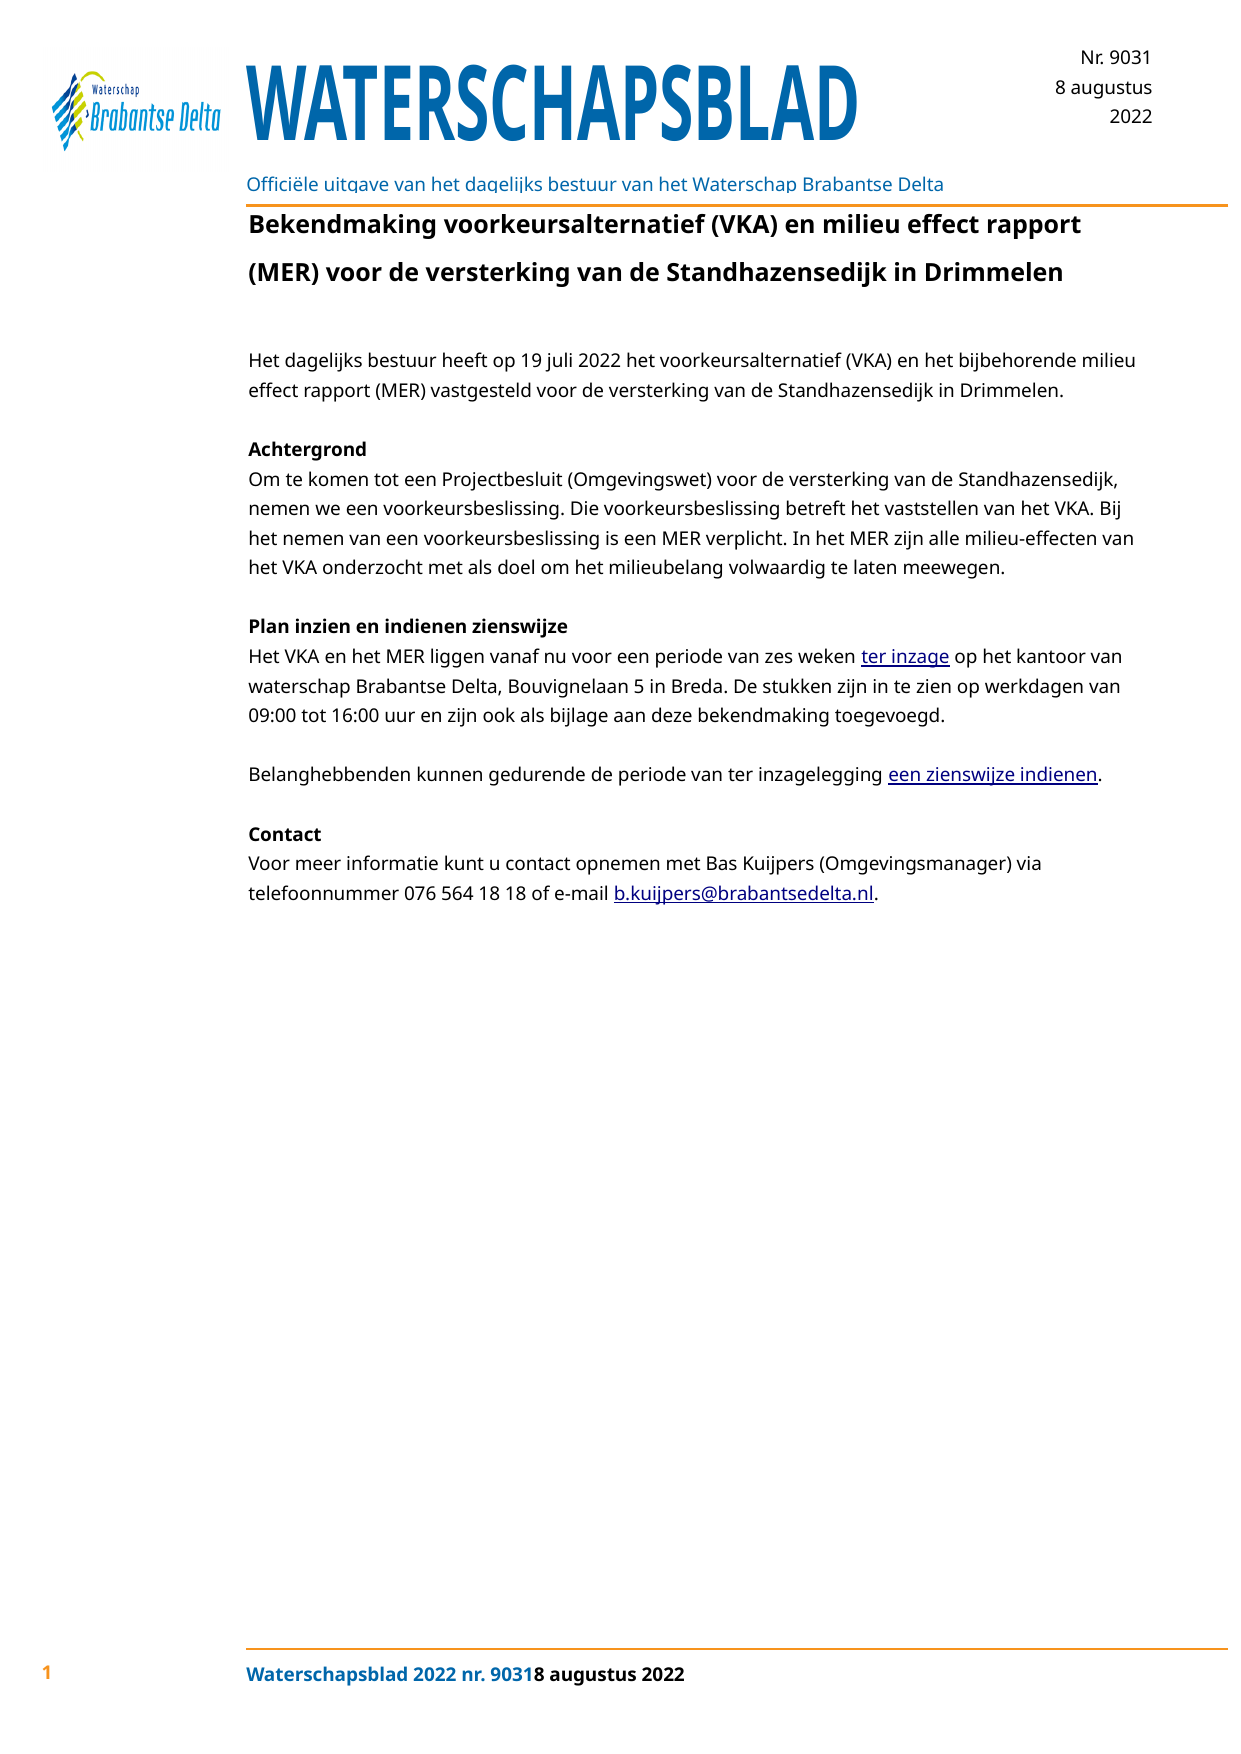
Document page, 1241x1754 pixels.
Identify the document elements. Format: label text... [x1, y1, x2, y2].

text Het dagelijks bestuur heeft op 19 juli 2022 het voorkeursalternatief (VKA) en het bijbehorende milieu effect rapport (MER) vastgesteld voor de versterking van de Standhazensedijk in Drimmelen. [248, 347, 1152, 403]
text Voor meer informatie kunt u contact opnemen met Bas Kuijpers (Omgevingsmanager) via telefoonnummer 076 564 18 18 of e-mail b.kuijpers@brabantsedelta.nl. [248, 850, 1152, 906]
text Plan inzien en indienen zienswijze [248, 614, 1152, 639]
text Achtergrond [248, 436, 1152, 462]
text Het VKA en het MER liggen vanaf nu voor een periode van zes weken ter inzage op het kantoor van waterschap Brabantse Delta, Bouvignelaan 5 in Breda. De stukken zijn in te zien op werkdagen van 09:00 tot 16:00 uur en zijn ook als bijlage aan deze bekendmaking toegevoegd. [248, 643, 1152, 728]
text Contact [248, 821, 1152, 847]
picture [41, 47, 231, 172]
text Bekendmaking voorkeursalternatief (VKA) en milieu effect rapport (MER) voor de versterking van de Standhazensedijk in Drimmelen [248, 207, 1152, 288]
text Om te komen tot een Projectbesluit (Omgevingswet) voor de versterking van de Standhazensedijk, nemen we een voorkeursbeslissing. Die voorkeursbeslissing betreft het vaststellen van het VKA. Bij het nemen van een voorkeursbeslissing is een MER verplicht. In het MER zijn alle milieu-effecten van het VKA onderzocht met als doel om het milieubelang volwaardig te laten meewegen. [248, 466, 1152, 580]
text Belanghebbenden kunnen gedurende de periode van ter inzagelegging een zienswijze indienen. [248, 762, 1152, 787]
